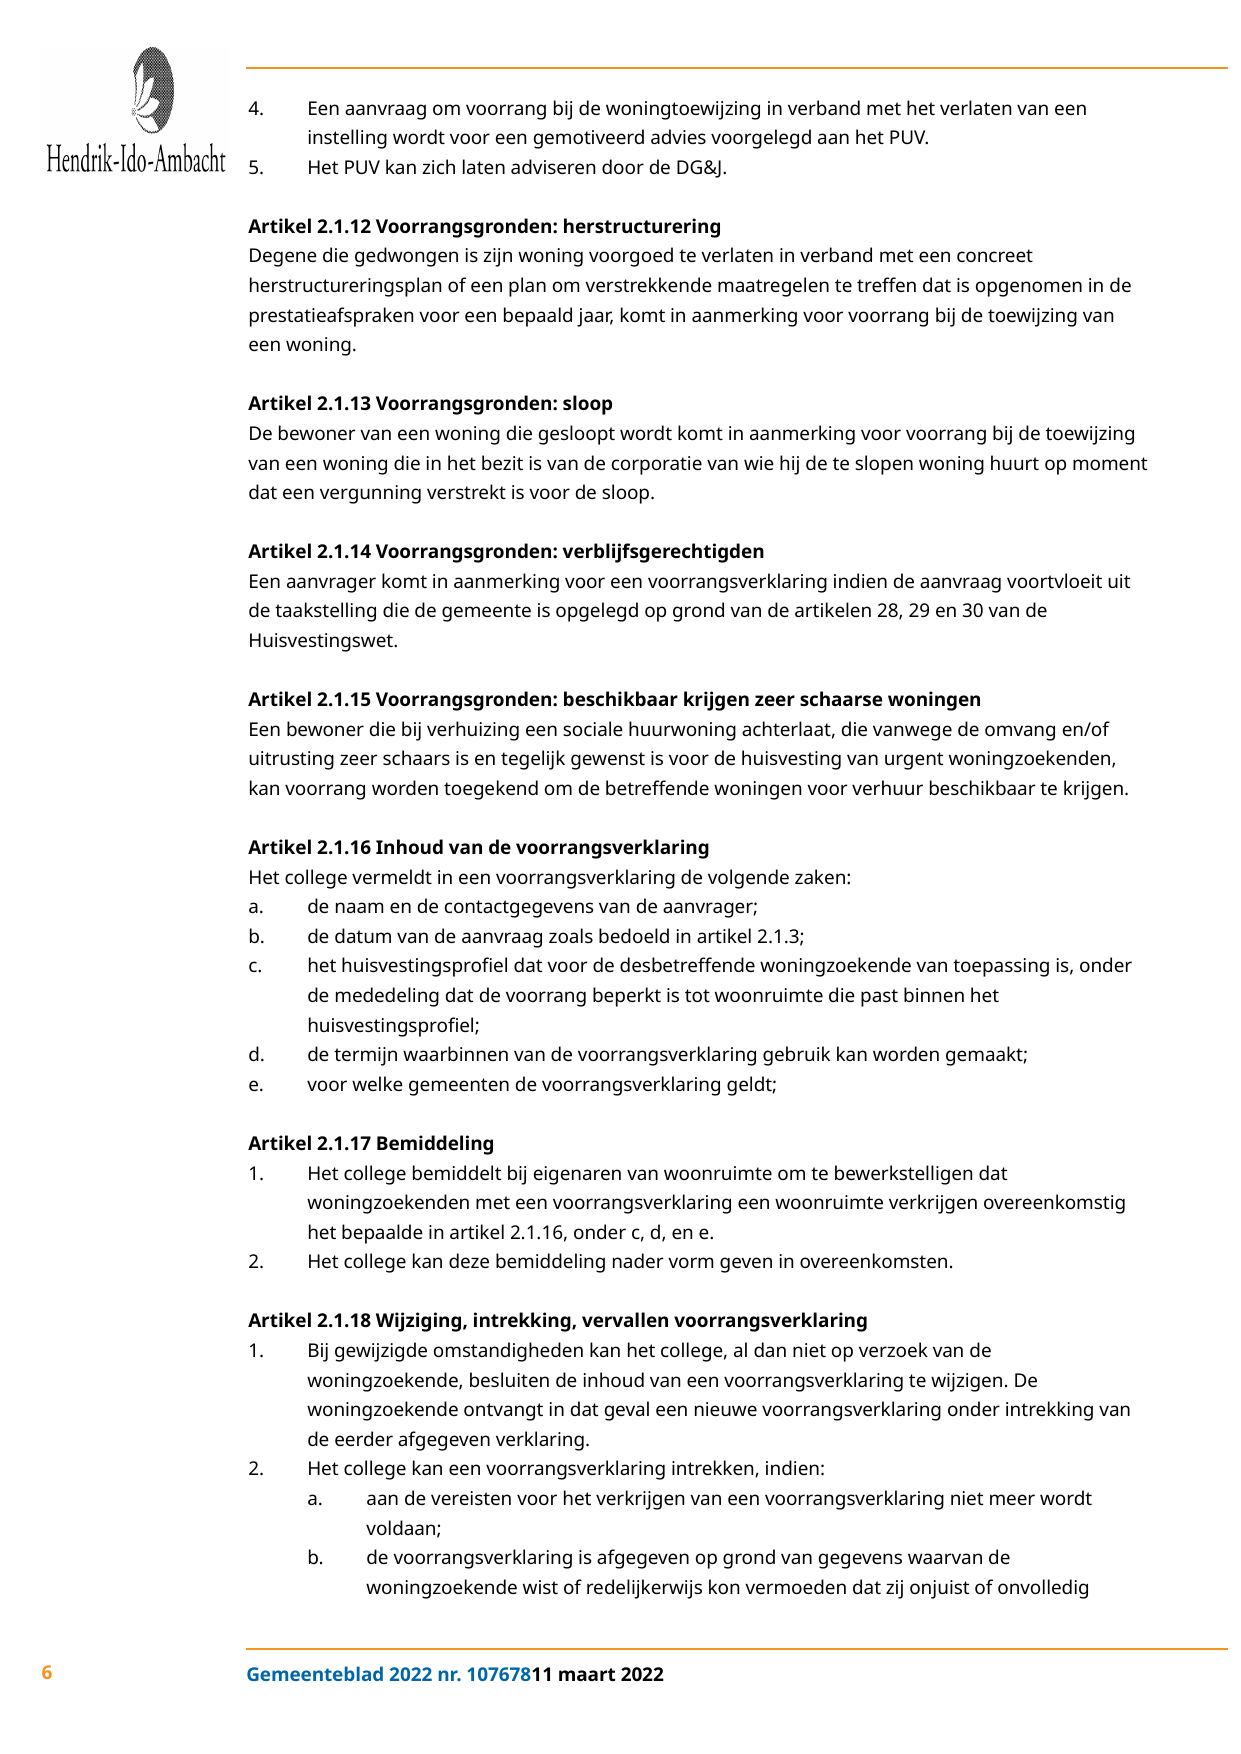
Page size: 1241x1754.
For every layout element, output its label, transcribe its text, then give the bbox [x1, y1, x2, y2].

text Het college vermeldt in een voorrangsverklaring de volgende zaken: [248, 864, 1152, 890]
list Bij gewijzigde omstandigheden kan het college, al dan niet op verzoek van de woningzoekende, besluiten de inhoud van een voorrangsverklaring te wijzigen. De woningzoekende ontvangt in dat geval een nieuwe voorrangsverklaring onder intrekking van de eerder afgegeven verklaring. [248, 1337, 1152, 1452]
list Het college kan een voorrangsverklaring intrekken, indien: [248, 1456, 1152, 1481]
list Het college bemiddelt bij eigenaren van woonruimte om te bewerkstelligen dat woningzoekenden met een voorrangsverklaring een woonruimte verkrijgen overeenkomstig het bepaalde in artikel 2.1.16, onder c, d, en e. [248, 1160, 1152, 1245]
text De bewoner van een woning die gesloopt wordt komt in aanmerking voor voorrang bij de toewijzing van een woning die in het bezit is van de corporatie van wie hij de te slopen woning huurt op moment dat een vergunning verstrekt is voor de sloop. [248, 420, 1152, 505]
picture [41, 47, 231, 172]
list de naam en de contactgegevens van de aanvrager; [248, 893, 1152, 919]
list aan de vereisten voor het verkrijgen van een voorrangsverklaring niet meer wordt voldaan; [307, 1485, 1152, 1541]
text Artikel 2.1.15 Voorrangsgronden: beschikbaar krijgen zeer schaarse woningen [248, 686, 1152, 712]
list het huisvestingsprofiel dat voor de desbetreffende woningzoekende van toepassing is, onder de mededeling dat de voorrang beperkt is tot woonruimte die past binnen het huisvestingsprofiel; [248, 953, 1152, 1038]
text Artikel 2.1.12 Voorrangsgronden: herstructurering [248, 213, 1152, 239]
list Het college kan deze bemiddeling nader vorm geven in overeenkomsten. [248, 1248, 1152, 1274]
text Artikel 2.1.18 Wijziging, intrekking, vervallen voorrangsverklaring [248, 1308, 1152, 1333]
text Artikel 2.1.17 Bemiddeling [248, 1130, 1152, 1156]
text Artikel 2.1.14 Voorrangsgronden: verblijfsgerechtigden [248, 538, 1152, 564]
text Een aanvrager komt in aanmerking voor een voorrangsverklaring indien de aanvraag voortvloeit uit de taakstelling die de gemeente is opgelegd op grond van de artikelen 28, 29 en 30 van de Huisvestingswet. [248, 568, 1152, 653]
text Een bewoner die bij verhuizing een sociale huurwoning achterlaat, die vanwege de omvang en/of uitrusting zeer schaars is en tegelijk gewenst is voor de huisvesting van urgent woningzoekenden, kan voorrang worden toegekend om de betreffende woningen voor verhuur beschikbaar te krijgen. [248, 716, 1152, 801]
text Artikel 2.1.13 Voorrangsgronden: sloop [248, 391, 1152, 416]
text Artikel 2.1.16 Inhoud van de voorrangsverklaring [248, 834, 1152, 860]
text Degene die gedwongen is zijn woning voorgoed te verlaten in verband met een concreet herstructureringsplan of een plan om verstrekkende maatregelen te treffen dat is opgenomen in de prestatieafspraken voor een bepaald jaar, komt in aanmerking voor voorrang bij de toewijzing van een woning. [248, 243, 1152, 357]
list de datum van de aanvraag zoals bedoeld in artikel 2.1.3; [248, 923, 1152, 949]
list Het PUV kan zich laten adviseren door de DG&J. [248, 154, 1152, 180]
list Een aanvraag om voorrang bij de woningtoewijzing in verband met het verlaten van een instelling wordt voor een gemotiveerd advies voorgelegd aan het PUV. [248, 95, 1152, 150]
list de voorrangsverklaring is afgegeven op grond van gegevens waarvan de woningzoekende wist of redelijkerwijs kon vermoeden dat zij onjuist of onvolledig [307, 1544, 1152, 1600]
list de termijn waarbinnen van de voorrangsverklaring gebruik kan worden gemaakt; [248, 1041, 1152, 1067]
list voor welke gemeenten de voorrangsverklaring geldt; [248, 1071, 1152, 1097]
